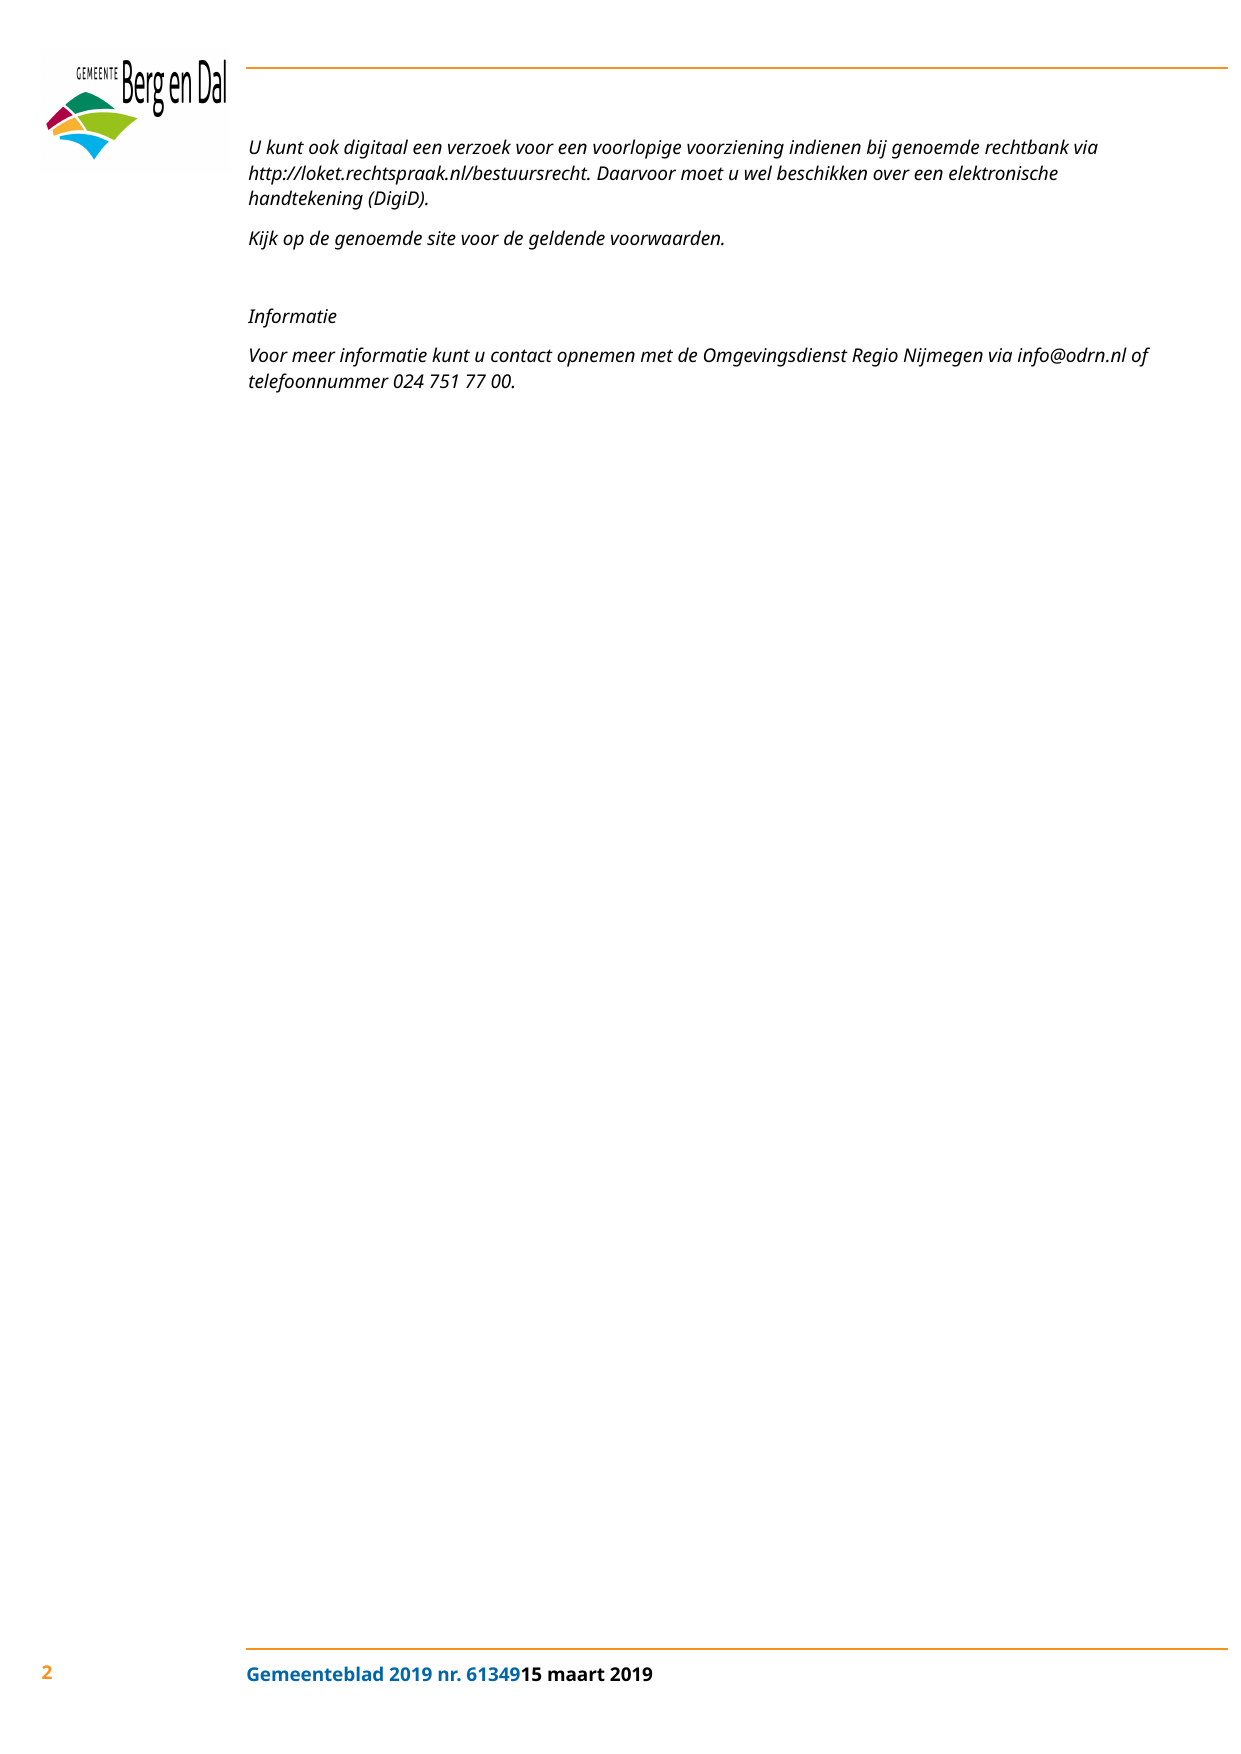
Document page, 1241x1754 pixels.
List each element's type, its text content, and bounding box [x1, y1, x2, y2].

text U kunt ook digitaal een verzoek voor een voorlopige voorziening indienen bij genoemde rechtbank via http://loket.rechtspraak.nl/bestuursrecht. Daarvoor moet u wel beschikken over een elektronische handtekening (DigiD). [248, 134, 1152, 211]
picture [41, 47, 231, 172]
text Kijk op de genoemde site voor de geldende voorwaarden. [248, 225, 1152, 251]
text Voor meer informatie kunt u contact opnemen met de Omgevingsdienst Regio Nijmegen via info@odrn.nl of telefoonnummer 024 751 77 00. [248, 343, 1152, 394]
text Informatie [248, 303, 1152, 329]
